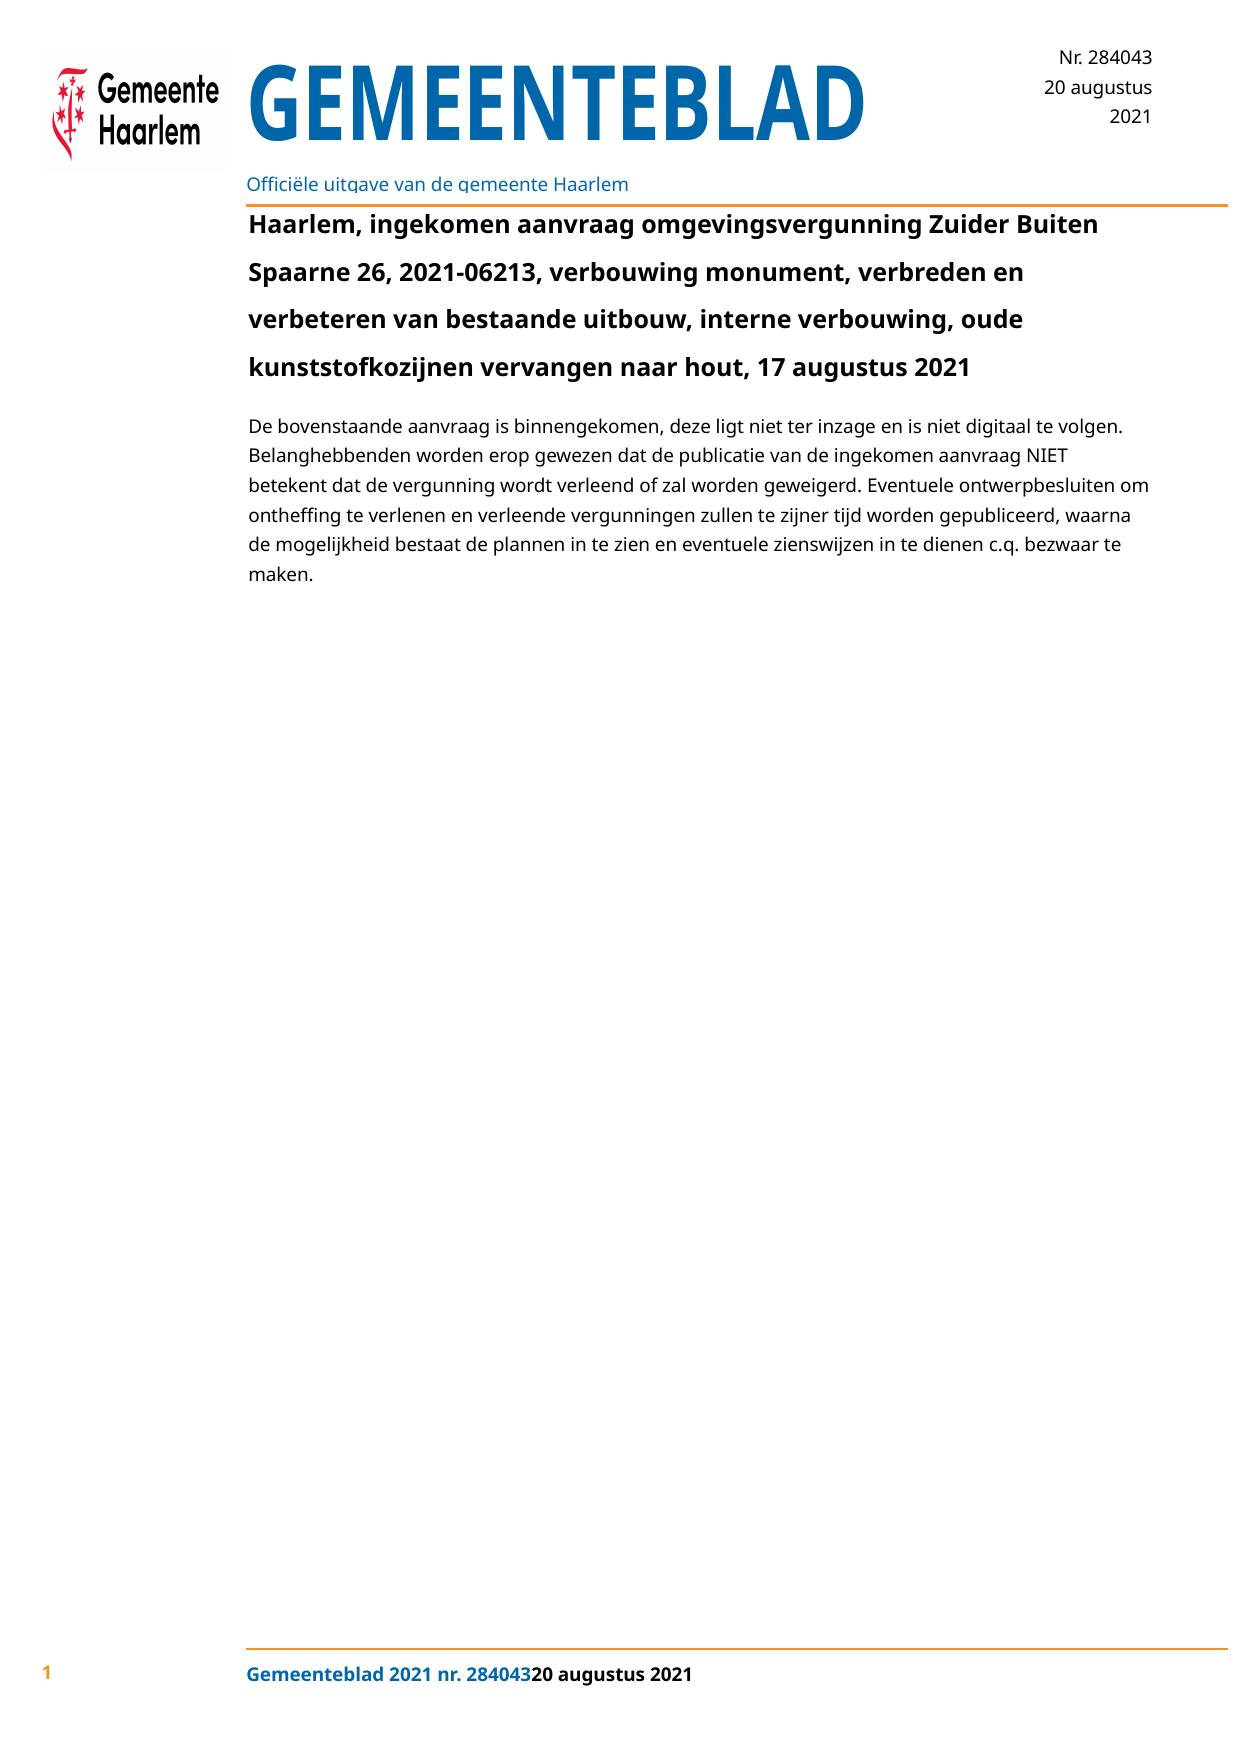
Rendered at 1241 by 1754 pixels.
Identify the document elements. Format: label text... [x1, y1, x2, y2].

text De bovenstaande aanvraag is binnengekomen, deze ligt niet ter inzage en is niet digitaal te volgen. Belanghebbenden worden erop gewezen dat de publicatie van de ingekomen aanvraag NIET betekent dat de vergunning wordt verleend of zal worden geweigerd. Eventuele ontwerpbesluiten om ontheffing te verlenen en verleende vergunningen zullen te zijner tijd worden gepubliceerd, waarna de mogelijkheid bestaat de plannen in te zien en eventuele zienswijzen in te dienen c.q. bezwaar te maken. [248, 413, 1152, 587]
picture [41, 47, 231, 172]
text Haarlem, ingekomen aanvraag omgevingsvergunning Zuider Buiten Spaarne 26, 2021-06213, verbouwing monument, verbreden en verbeteren van bestaande uitbouw, interne verbouwing, oude kunststofkozijnen vervangen naar hout, 17 augustus 2021 [248, 207, 1152, 384]
